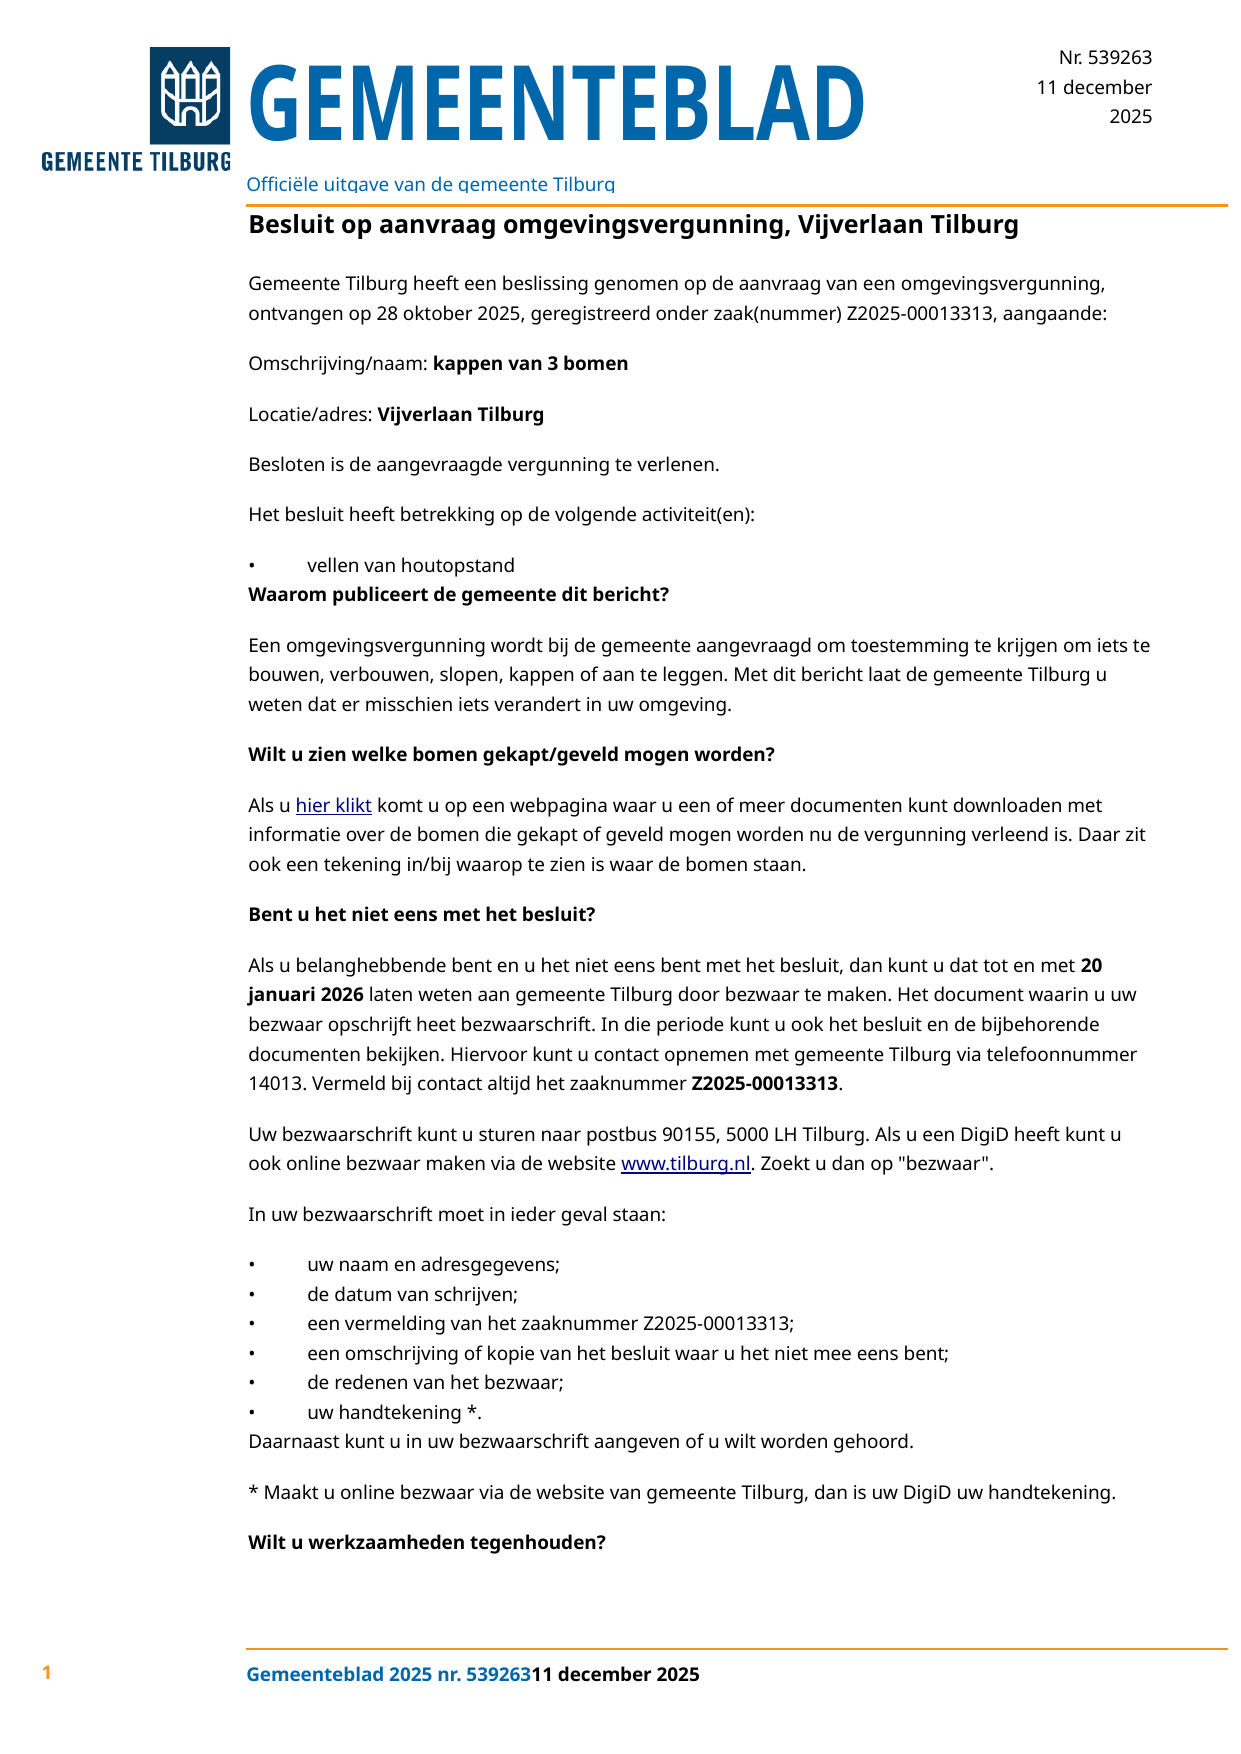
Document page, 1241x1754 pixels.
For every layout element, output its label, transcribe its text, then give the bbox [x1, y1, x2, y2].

text Wilt u werkzaamheden tegenhouden? [248, 1529, 1152, 1555]
text Besluit op aanvraag omgevingsvergunning, Vijverlaan Tilburg [248, 207, 1152, 241]
text In uw bezwaarschrift moet in ieder geval staan: [248, 1201, 1152, 1226]
text Een omgevingsvergunning wordt bij de gemeente aangevraagd om toestemming te krijgen om iets te bouwen, verbouwen, slopen, kappen of aan te leggen. Met dit bericht laat de gemeente Tilburg u weten dat er misschien iets verandert in uw omgeving. [248, 632, 1152, 717]
list een omschrijving of kopie van het besluit waar u het niet mee eens bent; [248, 1340, 1152, 1366]
text Bent u het niet eens met het besluit? [248, 902, 1152, 927]
list de redenen van het bezwaar; [248, 1369, 1152, 1395]
list uw handtekening *. [248, 1399, 1152, 1425]
list de datum van schrijven; [248, 1281, 1152, 1306]
text Daarnaast kunt u in uw bezwaarschrift aangeven of u wilt worden gehoord. [248, 1429, 1152, 1454]
text Uw bezwaarschrift kunt u sturen naar postbus 90155, 5000 LH Tilburg. Als u een DigiD heeft kunt u ook online bezwaar maken via de website www.tilburg.nl. Zoekt u dan op "bezwaar". [248, 1121, 1152, 1176]
text Besloten is de aangevraagde vergunning te verlenen. [248, 451, 1152, 477]
text Locatie/adres: Vijverlaan Tilburg [248, 401, 1152, 426]
text Als u belanghebbende bent en u het niet eens bent met het besluit, dan kunt u dat tot en met 20 januari 2026 laten weten aan gemeente Tilburg door bezwaar te maken. Het document waarin u uw bezwaar opschrijft heet bezwaarschrift. In die periode kunt u ook het besluit en de bijbehorende documenten bekijken. Hiervoor kunt u contact opnemen met gemeente Tilburg via telefoonnummer 14013. Vermeld bij contact altijd het zaaknummer Z2025-00013313. [248, 952, 1152, 1096]
text Wilt u zien welke bomen gekapt/geveld mogen worden? [248, 742, 1152, 767]
list vellen van houtopstand [248, 552, 1152, 578]
text Omschrijving/naam: kappen van 3 bomen [248, 350, 1152, 376]
list uw naam en adresgegevens; [248, 1251, 1152, 1277]
list een vermelding van het zaaknummer Z2025-00013313; [248, 1310, 1152, 1336]
text Het besluit heeft betrekking op de volgende activiteit(en): [248, 502, 1152, 527]
text Gemeente Tilburg heeft een beslissing genomen op de aanvraag van een omgevingsvergunning, ontvangen op 28 oktober 2025, geregistreerd onder zaak(nummer) Z2025-00013313, aangaande: [248, 270, 1152, 326]
text * Maakt u online bezwaar via de website van gemeente Tilburg, dan is uw DigiD uw handtekening. [248, 1479, 1152, 1505]
text Als u hier klikt komt u op een webpagina waar u een of meer documenten kunt downloaden met informatie over de bomen die gekapt of geveld mogen worden nu de vergunning verleend is. Daar zit ook een tekening in/bij waarop te zien is waar de bomen staan. [248, 792, 1152, 877]
picture [41, 47, 231, 172]
text Waarom publiceert de gemeente dit bericht? [248, 582, 1152, 607]
